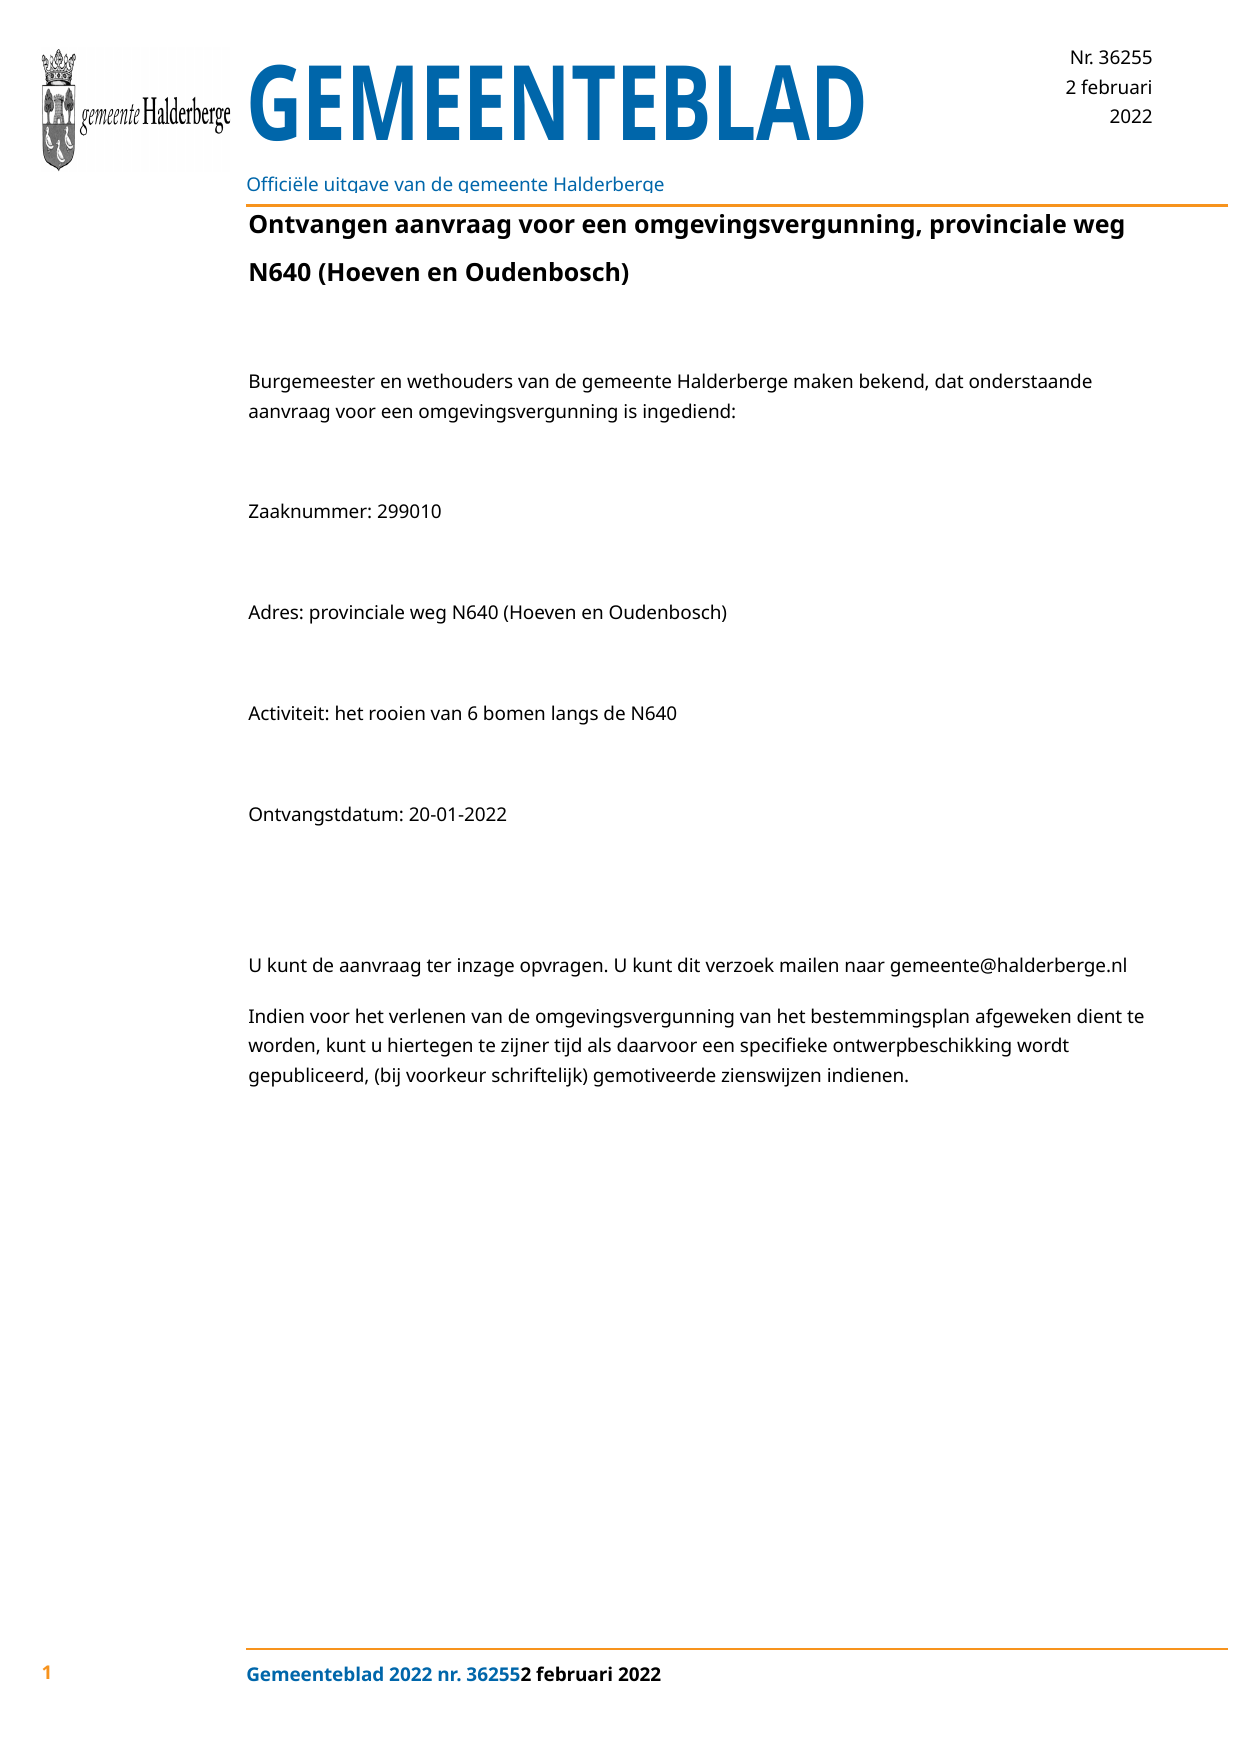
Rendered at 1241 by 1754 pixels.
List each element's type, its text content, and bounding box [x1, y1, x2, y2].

text Activiteit: het rooien van 6 bomen langs de N640 [248, 700, 1152, 726]
text Ontvangstdatum: 20-01-2022 [248, 801, 1152, 827]
text Burgemeester en wethouders van de gemeente Halderberge maken bekend, dat onderstaande aanvraag voor een omgevingsvergunning is ingediend: [248, 368, 1152, 424]
text Adres: provinciale weg N640 (Hoeven en Oudenbosch) [248, 599, 1152, 625]
text U kunt de aanvraag ter inzage opvragen. U kunt dit verzoek mailen naar gemeente@halderberge.nl [248, 952, 1152, 978]
text Indien voor het verlenen van de omgevingsvergunning van het bestemmingsplan afgeweken dient te worden, kunt u hiertegen te zijner tijd als daarvoor een specifieke ontwerpbeschikking wordt gepubliceerd, (bij voorkeur schriftelijk) gemotiveerde zienswijzen indienen. [248, 1003, 1152, 1088]
picture [41, 47, 231, 172]
text Ontvangen aanvraag voor een omgevingsvergunning, provinciale weg N640 (Hoeven en Oudenbosch) [248, 207, 1152, 288]
text Zaaknummer: 299010 [248, 499, 1152, 524]
